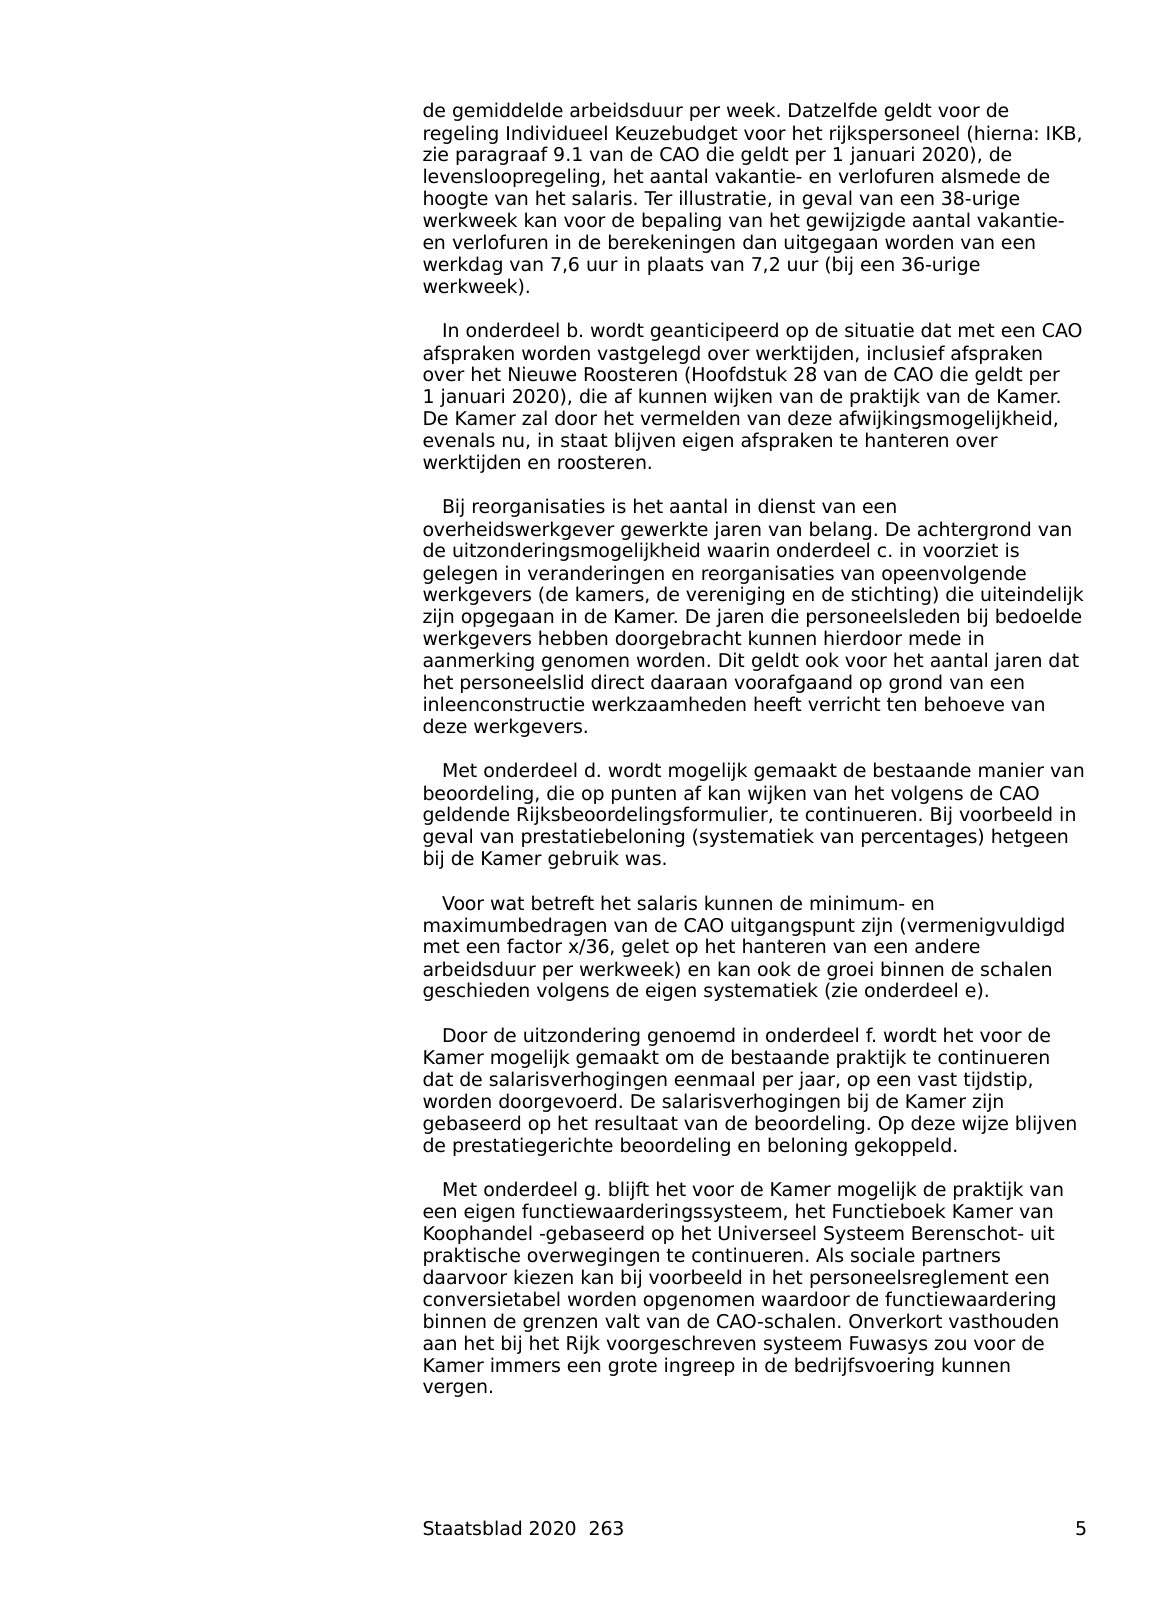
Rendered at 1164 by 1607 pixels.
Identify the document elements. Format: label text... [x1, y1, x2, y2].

text Bij reorganisaties is het aantal in dienst van een overheidswerkgever gewerkte jaren van belang. De achtergrond van de uitzonderingsmogelijkheid waarin onderdeel c. in voorziet is gelegen in veranderingen en reorganisaties van opeenvolgende werkgevers (de kamers, de vereniging en de stichting) die uiteindelijk zijn opgegaan in de Kamer. De jaren die personeelsleden bij bedoelde werkgevers hebben doorgebracht kunnen hierdoor mede in aanmerking genomen worden. Dit geldt ook voor het aantal jaren dat het personeelslid direct daaraan voorafgaand op grond van een inleenconstructie werkzaamheden heeft verricht ten behoeve van deze werkgevers. [422, 496, 1087, 738]
text Met onderdeel d. wordt mogelijk gemaakt de bestaande manier van beoordeling, die op punten af kan wijken van het volgens de CAO geldende Rijksbeoordelingsformulier, te continueren. Bij voorbeeld in geval van prestatiebeloning (systematiek van percentages) hetgeen bij de Kamer gebruik was. [422, 760, 1087, 870]
text Door de uitzondering genoemd in onderdeel f. wordt het voor de Kamer mogelijk gemaakt om de bestaande praktijk te continueren dat de salarisverhogingen eenmaal per jaar, op een vast tijdstip, worden doorgevoerd. De salarisverhogingen bij de Kamer zijn gebaseerd op het resultaat van de beoordeling. Op deze wijze blijven de prestatiegerichte beoordeling en beloning gekoppeld. [422, 1024, 1087, 1156]
text In onderdeel b. wordt geanticipeerd op de situatie dat met een CAO afspraken worden vastgelegd over werktijden, inclusief afspraken over het Nieuwe Roosteren (Hoofdstuk 28 van de CAO die geldt per 1 januari 2020), die af kunnen wijken van de praktijk van de Kamer. De Kamer zal door het vermelden van deze afwijkingsmogelijkheid, evenals nu, in staat blijven eigen afspraken te hanteren over werktijden en roosteren. [422, 320, 1087, 474]
text Met onderdeel g. blijft het voor de Kamer mogelijk de praktijk van een eigen functiewaarderingssysteem, het Functieboek Kamer van Koophandel -gebaseerd op het Universeel Systeem Berenschot- uit praktische overwegingen te continueren. Als sociale partners daarvoor kiezen kan bij voorbeeld in het personeelsreglement een conversietabel worden opgenomen waardoor de functiewaardering binnen de grenzen valt van de CAO-schalen. Onverkort vasthouden aan het bij het Rijk voorgeschreven systeem Fuwasys zou voor de Kamer immers een grote ingreep in de bedrijfsvoering kunnen vergen. [422, 1179, 1087, 1398]
text de gemiddelde arbeidsduur per week. Datzelfde geldt voor de regeling Individueel Keuzebudget voor het rijkspersoneel (hierna: IKB, zie paragraaf 9.1 van de CAO die geldt per 1 januari 2020), de levensloopregeling, het aantal vakantie- en verlofuren alsmede de hoogte van het salaris. Ter illustratie, in geval van een 38-urige werkweek kan voor de bepaling van het gewijzigde aantal vakantie- en verlofuren in de berekeningen dan uitgegaan worden van een werkdag van 7,6 uur in plaats van 7,2 uur (bij een 36-urige werkweek). [422, 100, 1087, 298]
text Voor wat betreft het salaris kunnen de minimum- en maximumbedragen van de CAO uitgangspunt zijn (vermenigvuldigd met een factor x/36, gelet op het hanteren van een andere arbeidsduur per werkweek) en kan ook de groei binnen de schalen geschieden volgens de eigen systematiek (zie onderdeel e). [422, 892, 1087, 1002]
